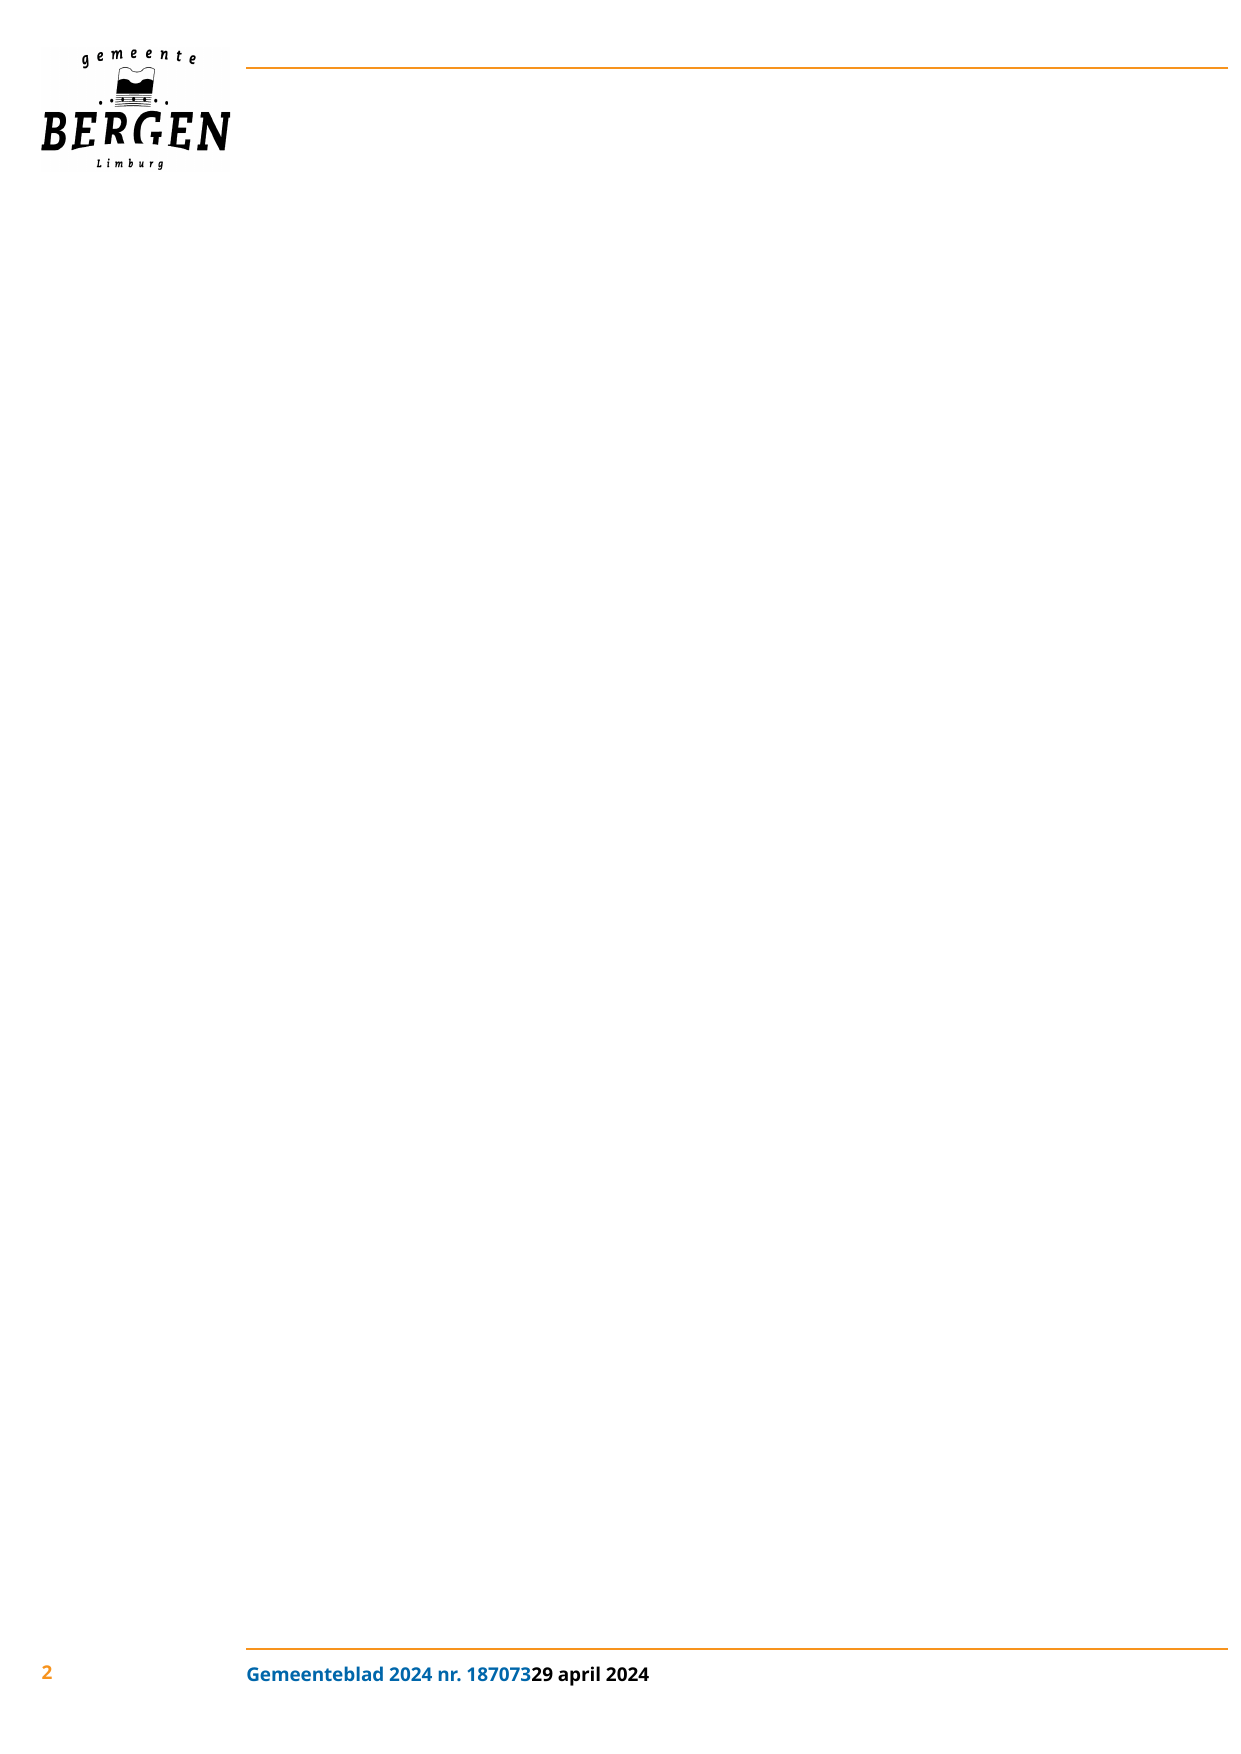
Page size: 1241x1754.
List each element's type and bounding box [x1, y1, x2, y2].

picture [41, 47, 231, 172]
